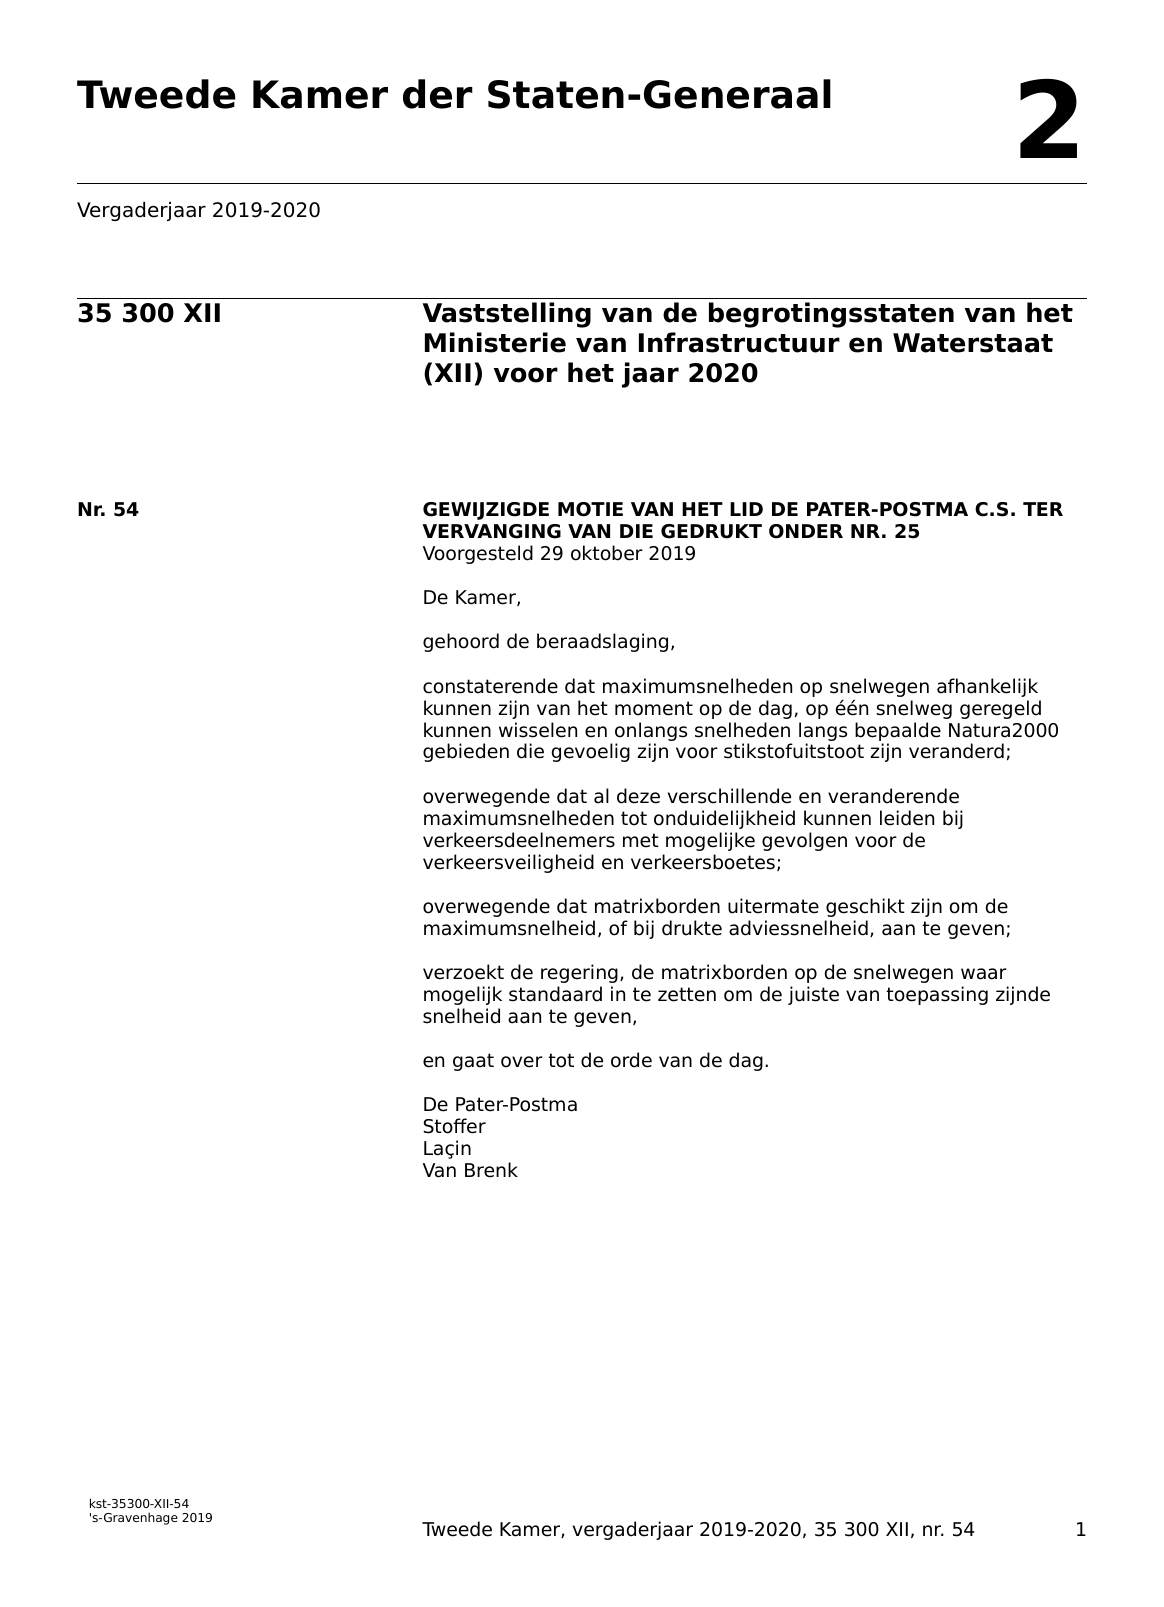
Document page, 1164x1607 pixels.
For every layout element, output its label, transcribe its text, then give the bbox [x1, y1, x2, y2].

text Stoffer [422, 1116, 1087, 1138]
table_header 2 [886, 59, 1087, 183]
subtitle Nr. 54 GEWIJZIGDE MOTIE VAN HET LID DE PATER-POSTMA C.S. TER VERVANGING VAN DIE GEDRUKT ONDER NR. 25 [77, 499, 1087, 543]
text kst-35300-XII-54 [88, 1497, 323, 1511]
text constaterende dat maximumsnelheden op snelwegen afhankelijk kunnen zijn van het moment op de dag, op één snelweg geregeld kunnen wisselen en onlangs snelheden langs bepaalde Natura2000 gebieden die gevoelig zijn voor stikstofuitstoot zijn veranderd; [422, 676, 1087, 763]
text De Kamer, [422, 587, 1087, 609]
text gehoord de beraadslaging, [422, 631, 1087, 653]
table_cell Vergaderjaar 2019-2020 [77, 184, 1087, 298]
text Van Brenk [422, 1160, 1087, 1182]
text overwegende dat al deze verschillende en veranderende maximumsnelheden tot onduidelijkheid kunnen leiden bij verkeersdeelnemers met mogelijke gevolgen voor de verkeersveiligheid en verkeersboetes; [422, 786, 1087, 873]
text overwegende dat matrixborden uitermate geschikt zijn om de maximumsnelheid, of bij drukte adviessnelheid, aan te geven; [422, 896, 1087, 940]
text 's-Gravenhage 2019 [88, 1511, 323, 1525]
text verzoekt de regering, de matrixborden op de snelwegen waar mogelijk standaard in te zetten om de juiste van toepassing zijnde snelheid aan te geven, [422, 962, 1087, 1028]
text De Pater-Postma [422, 1094, 1087, 1116]
text Voorgesteld 29 oktober 2019 [422, 543, 1087, 565]
subtitle 35 300 XII Vaststelling van de begrotingsstaten van het Ministerie van Infrastructuur en Waterstaat (XII) voor het jaar 2020 [77, 299, 1087, 388]
table_header Tweede Kamer der Staten-Generaal [77, 59, 886, 183]
text en gaat over tot de orde van de dag. [422, 1050, 1087, 1072]
text Laçin [422, 1138, 1087, 1160]
